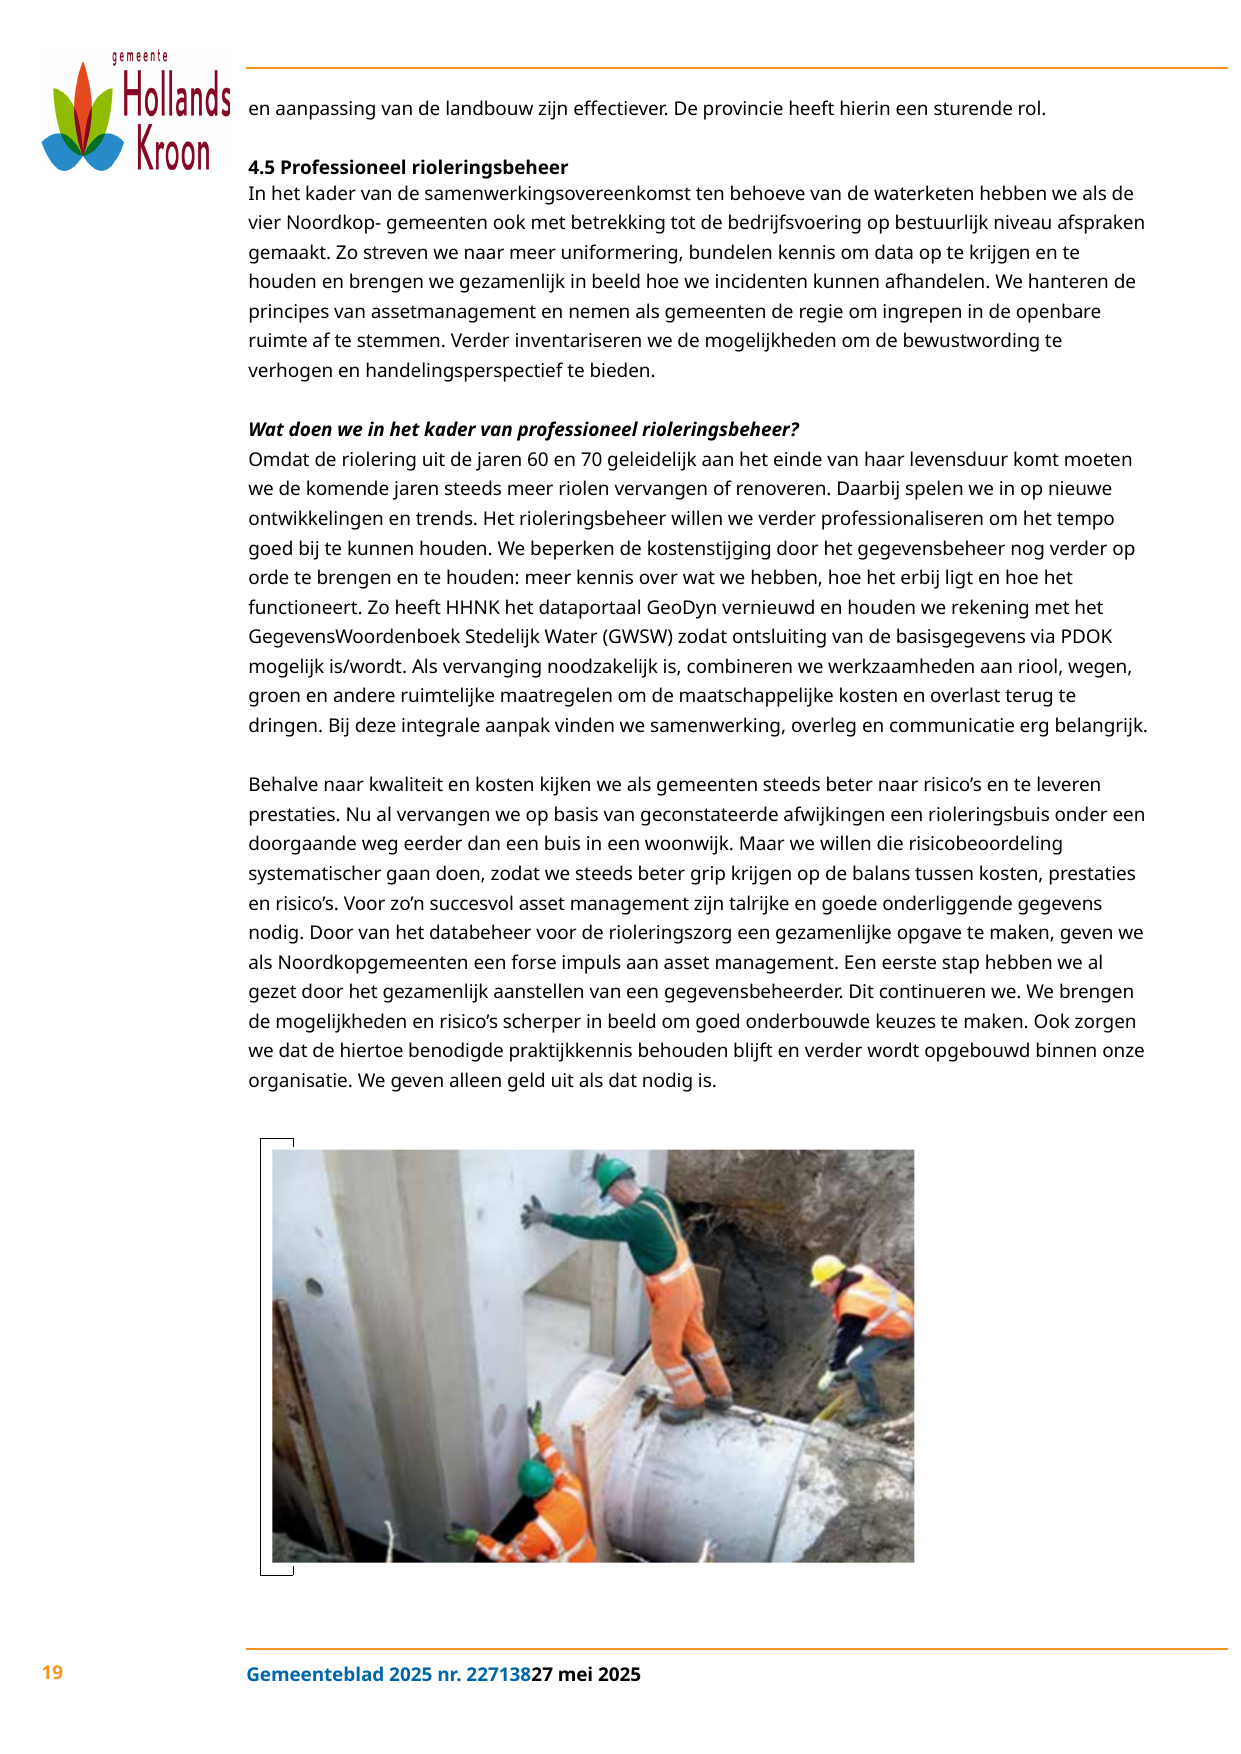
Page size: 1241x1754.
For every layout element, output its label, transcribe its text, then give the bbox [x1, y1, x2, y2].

text 4.5 Professioneel rioleringsbeheer [248, 154, 1152, 180]
picture [268, 1147, 919, 1566]
text Omdat de riolering uit de jaren 60 en 70 geleidelijk aan het einde van haar levensduur komt moeten we de komende jaren steeds meer riolen vervangen of renoveren. Daarbij spelen we in op nieuwe ontwikkelingen en trends. Het rioleringsbeheer willen we verder professionaliseren om het tempo goed bij te kunnen houden. We beperken de kostenstijging door het gegevensbeheer nog verder op orde te brengen en te houden: meer kennis over wat we hebben, hoe het erbij ligt en hoe het functioneert. Zo heeft HHNK het dataportaal GeoDyn vernieuwd en houden we rekening met het GegevensWoordenboek Stedelijk Water (GWSW) zodat ontsluiting van de basisgegevens via PDOK mogelijk is/wordt. Als vervanging noodzakelijk is, combineren we werkzaamheden aan riool, wegen, groen en andere ruimtelijke maatregelen om de maatschappelijke kosten en overlast terug te dringen. Bij deze integrale aanpak vinden we samenwerking, overleg en communicatie erg belangrijk. [248, 446, 1152, 738]
picture [41, 47, 231, 172]
text Behalve naar kwaliteit en kosten kijken we als gemeenten steeds beter naar risico’s en te leveren prestaties. Nu al vervangen we op basis van geconstateerde afwijkingen een rioleringsbuis onder een doorgaande weg eerder dan een buis in een woonwijk. Maar we willen die risicobeoordeling systematischer gaan doen, zodat we steeds beter grip krijgen op de balans tussen kosten, prestaties en risico’s. Voor zo’n succesvol asset management zijn talrijke en goede onderliggende gegevens nodig. Door van het databeheer voor de rioleringszorg een gezamenlijke opgave te maken, geven we als Noordkopgemeenten een forse impuls aan asset management. Een eerste stap hebben we al gezet door het gezamenlijk aanstellen van een gegevensbeheerder. Dit continueren we. We brengen de mogelijkheden en risico’s scherper in beeld om goed onderbouwde keuzes te maken. Ook zorgen we dat de hiertoe benodigde praktijkkennis behouden blijft en verder wordt opgebouwd binnen onze organisatie. We geven alleen geld uit als dat nodig is. [248, 771, 1152, 1093]
text Wat doen we in het kader van professioneel rioleringsbeheer? [248, 416, 1152, 442]
text en aanpassing van de landbouw zijn effectiever. De provincie heeft hierin een sturende rol. [248, 95, 1152, 121]
text In het kader van de samenwerkingsovereenkomst ten behoeve van de waterketen hebben we als de vier Noordkop- gemeenten ook met betrekking tot de bedrijfsvoering op bestuurlijk niveau afspraken gemaakt. Zo streven we naar meer uniformering, bundelen kennis om data op te krijgen en te houden en brengen we gezamenlijk in beeld hoe we incidenten kunnen afhandelen. We hanteren de principes van assetmanagement en nemen als gemeenten de regie om ingrepen in de openbare ruimte af te stemmen. Verder inventariseren we de mogelijkheden om de bewustwording te verhogen en handelingsperspectief te bieden. [248, 180, 1152, 383]
